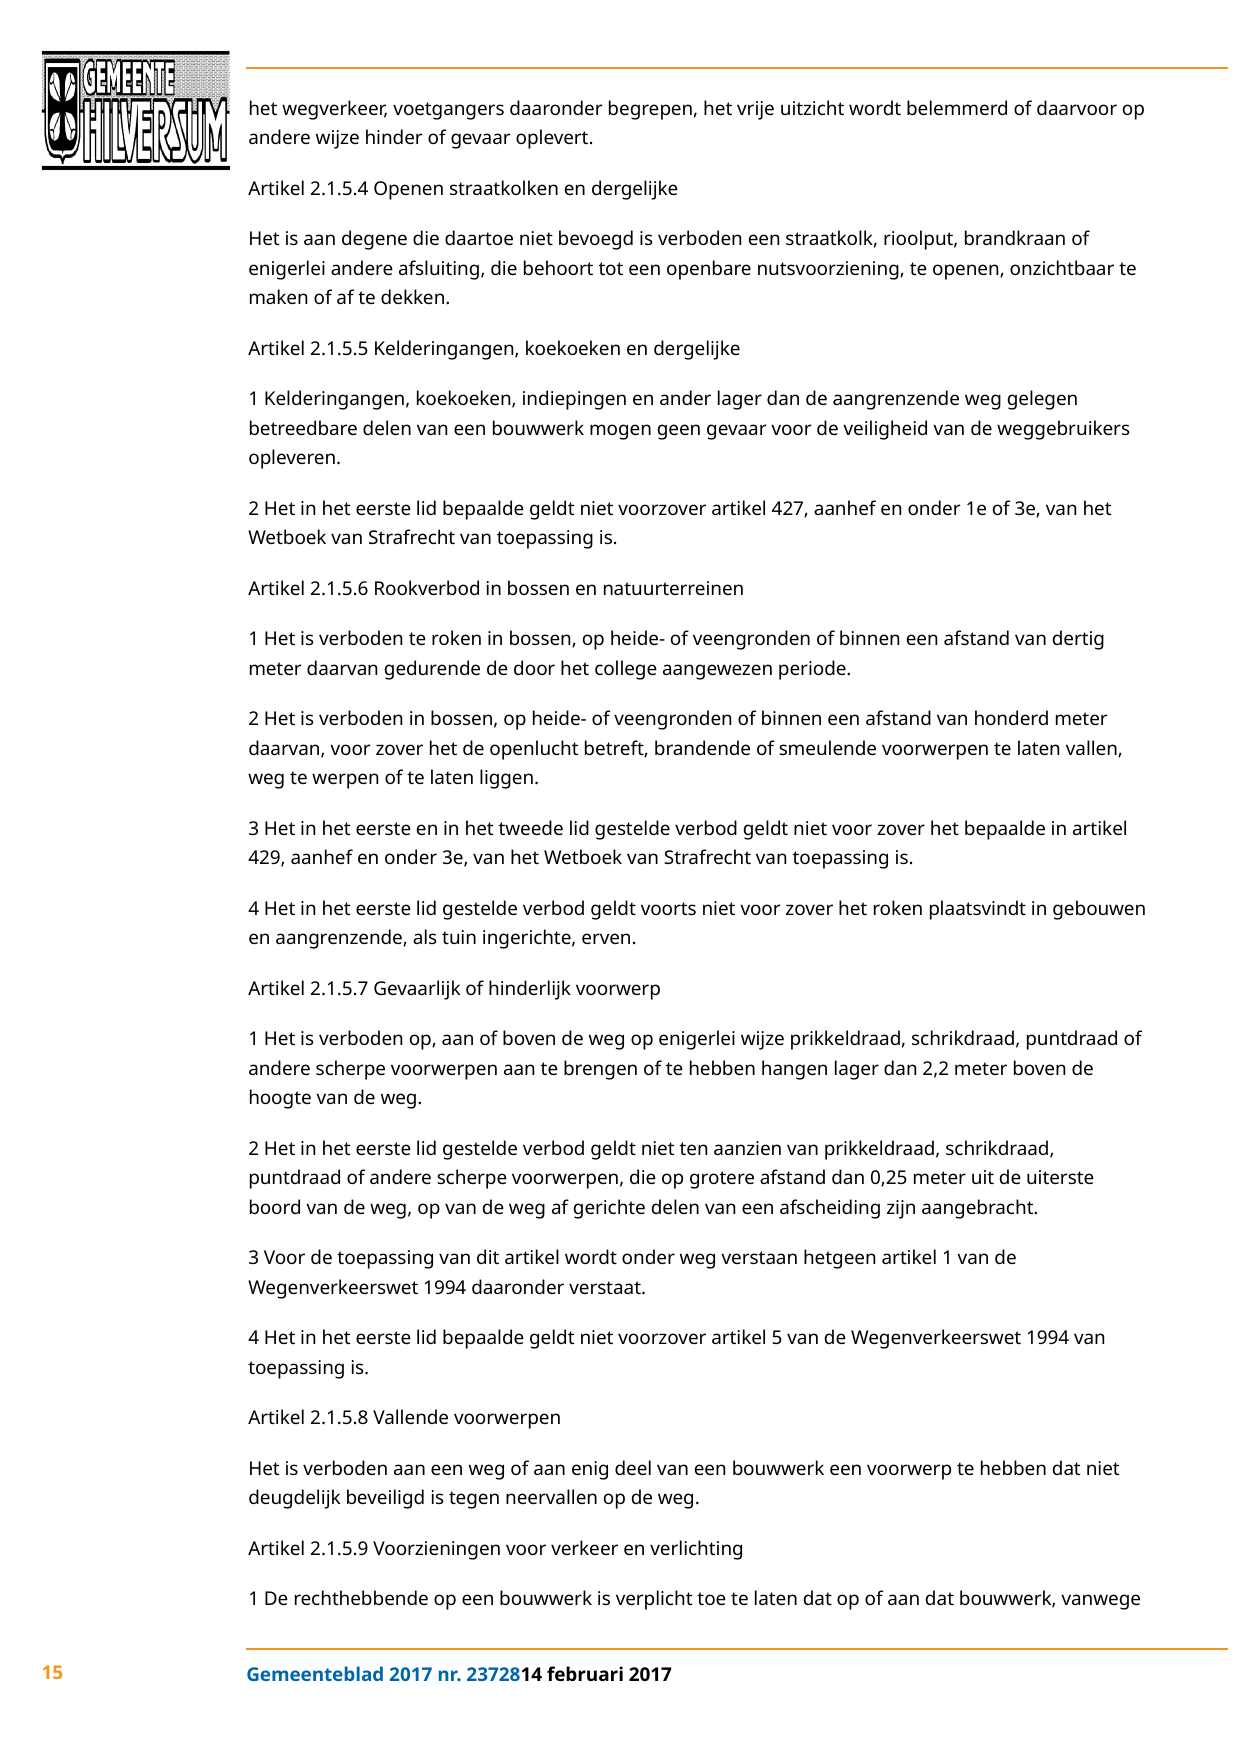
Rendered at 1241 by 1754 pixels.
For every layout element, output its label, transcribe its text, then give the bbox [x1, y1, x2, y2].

text Artikel 2.1.5.5 Kelderingangen, koekoeken en dergelijke [248, 335, 1152, 361]
text Het is verboden aan een weg of aan enig deel van een bouwwerk een voorwerp te hebben dat niet deugdelijk beveiligd is tegen neervallen op de weg. [248, 1455, 1152, 1510]
text 1 Kelderingangen, koekoeken, indiepingen en ander lager dan de aangrenzende weg gelegen betreedbare delen van een bouwwerk mogen geen gevaar voor de veiligheid van de weggebruikers opleveren. [248, 385, 1152, 470]
text 2 Het in het eerste lid gestelde verbod geldt niet ten aanzien van prikkeldraad, schrikdraad, puntdraad of andere scherpe voorwerpen, die op grotere afstand dan 0,25 meter uit de uiterste boord van de weg, op van de weg af gerichte delen van een afscheiding zijn aangebracht. [248, 1135, 1152, 1220]
text Het is aan degene die daartoe niet bevoegd is verboden een straatkolk, rioolput, brandkraan of enigerlei andere afsluiting, die behoort tot een openbare nutsvoorziening, te openen, onzichtbaar te maken of af te dekken. [248, 225, 1152, 310]
text Artikel 2.1.5.7 Gevaarlijk of hinderlijk voorwerp [248, 975, 1152, 1001]
text 3 Voor de toepassing van dit artikel wordt onder weg verstaan hetgeen artikel 1 van de Wegenverkeerswet 1994 daaronder verstaat. [248, 1244, 1152, 1300]
text het wegverkeer, voetgangers daaronder begrepen, het vrije uitzicht wordt belemmerd of daarvoor op andere wijze hinder of gevaar oplevert. [248, 95, 1152, 150]
text 1 Het is verboden op, aan of boven de weg op enigerlei wijze prikkeldraad, schrikdraad, puntdraad of andere scherpe voorwerpen aan te brengen of te hebben hangen lager dan 2,2 meter boven de hoogte van de weg. [248, 1025, 1152, 1110]
text 1 De rechthebbende op een bouwwerk is verplicht toe te laten dat op of aan dat bouwwerk, vanwege [248, 1585, 1152, 1611]
text Artikel 2.1.5.4 Openen straatkolken en dergelijke [248, 175, 1152, 201]
text 2 Het in het eerste lid bepaalde geldt niet voorzover artikel 427, aanhef en onder 1e of 3e, van het Wetboek van Strafrecht van toepassing is. [248, 495, 1152, 550]
picture [41, 47, 231, 172]
text Artikel 2.1.5.9 Voorzieningen voor verkeer en verlichting [248, 1535, 1152, 1561]
text 2 Het is verboden in bossen, op heide- of veengronden of binnen een afstand van honderd meter daarvan, voor zover het de openlucht betreft, brandende of smeulende voorwerpen te laten vallen, weg te werpen of te laten liggen. [248, 705, 1152, 790]
text 1 Het is verboden te roken in bossen, op heide- of veengronden of binnen een afstand van dertig meter daarvan gedurende de door het college aangewezen periode. [248, 625, 1152, 681]
text Artikel 2.1.5.8 Vallende voorwerpen [248, 1404, 1152, 1430]
text Artikel 2.1.5.6 Rookverbod in bossen en natuurterreinen [248, 575, 1152, 601]
text 3 Het in het eerste en in het tweede lid gestelde verbod geldt niet voor zover het bepaalde in artikel 429, aanhef en onder 3e, van het Wetboek van Strafrecht van toepassing is. [248, 815, 1152, 870]
text 4 Het in het eerste lid gestelde verbod geldt voorts niet voor zover het roken plaatsvindt in gebouwen en aangrenzende, als tuin ingerichte, erven. [248, 895, 1152, 950]
text 4 Het in het eerste lid bepaalde geldt niet voorzover artikel 5 van de Wegenverkeerswet 1994 van toepassing is. [248, 1324, 1152, 1380]
